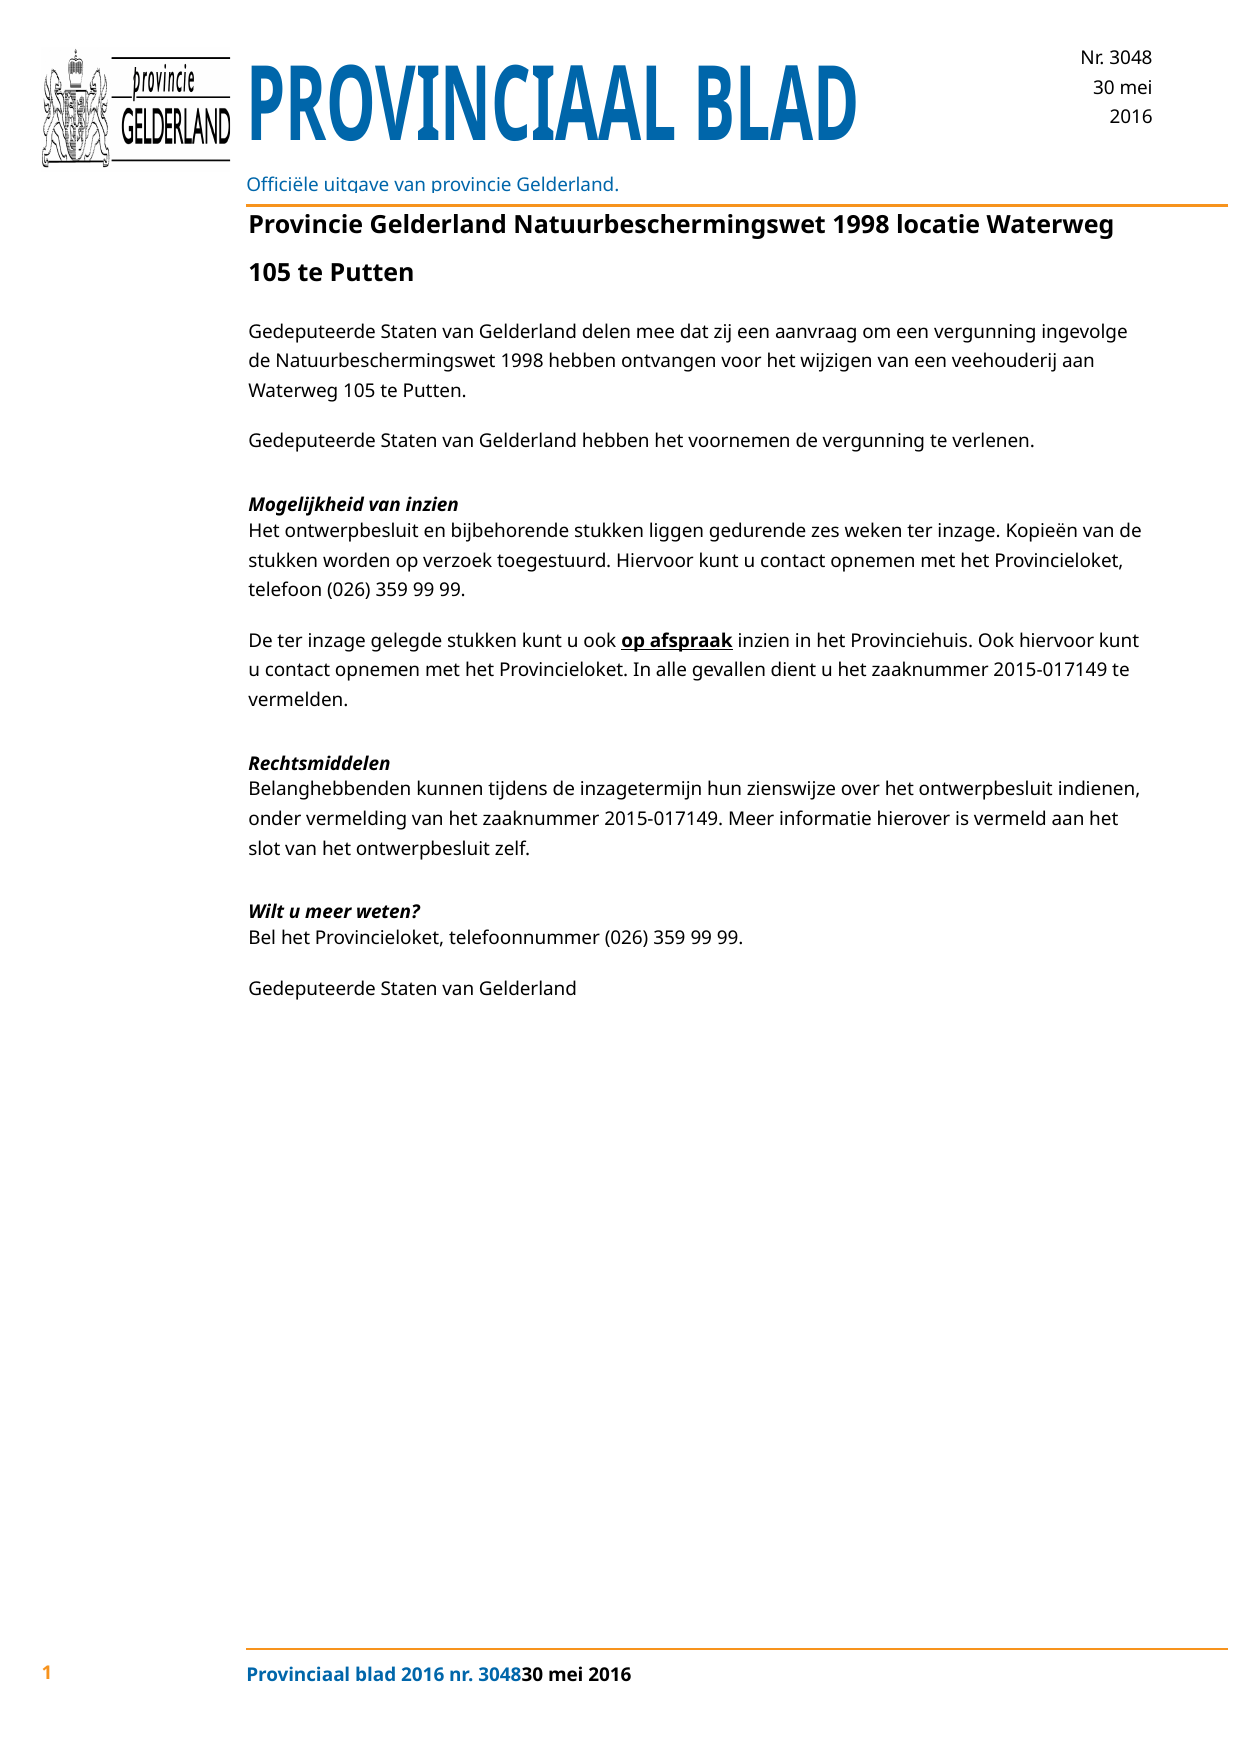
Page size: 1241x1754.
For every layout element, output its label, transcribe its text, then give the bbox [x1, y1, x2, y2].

text Gedeputeerde Staten van Gelderland hebben het voornemen de vergunning te verlenen. [248, 427, 1152, 453]
picture [41, 47, 231, 172]
text De ter inzage gelegde stukken kunt u ook op afspraak inzien in het Provinciehuis. Ook hiervoor kunt u contact opnemen met het Provincieloket. In alle gevallen dient u het zaaknummer 2015-017149 te vermelden. [248, 627, 1152, 712]
text Provincie Gelderland Natuurbeschermingswet 1998 locatie Waterweg 105 te Putten [248, 207, 1152, 288]
text Belanghebbenden kunnen tijdens de inzagetermijn hun zienswijze over het ontwerpbesluit indienen, onder vermelding van het zaaknummer 2015-017149. Meer informatie hierover is vermeld aan het slot van het ontwerpbesluit zelf. [248, 776, 1152, 861]
text Rechtsmiddelen [248, 750, 1152, 776]
text Het ontwerpbesluit en bijbehorende stukken liggen gedurende zes weken ter inzage. Kopieën van de stukken worden op verzoek toegestuurd. Hiervoor kunt u contact opnemen met het Provincieloket, telefoon (026) 359 99 99. [248, 517, 1152, 602]
text Mogelijkheid van inzien [248, 491, 1152, 517]
text Wilt u meer weten? [248, 899, 1152, 924]
text Gedeputeerde Staten van Gelderland [248, 975, 1152, 1001]
text Gedeputeerde Staten van Gelderland delen mee dat zij een aanvraag om een vergunning ingevolge de Natuurbeschermingswet 1998 hebben ontvangen voor het wijzigen van een veehouderij aan Waterweg 105 te Putten. [248, 318, 1152, 403]
text Bel het Provincieloket, telefoonnummer (026) 359 99 99. [248, 924, 1152, 950]
